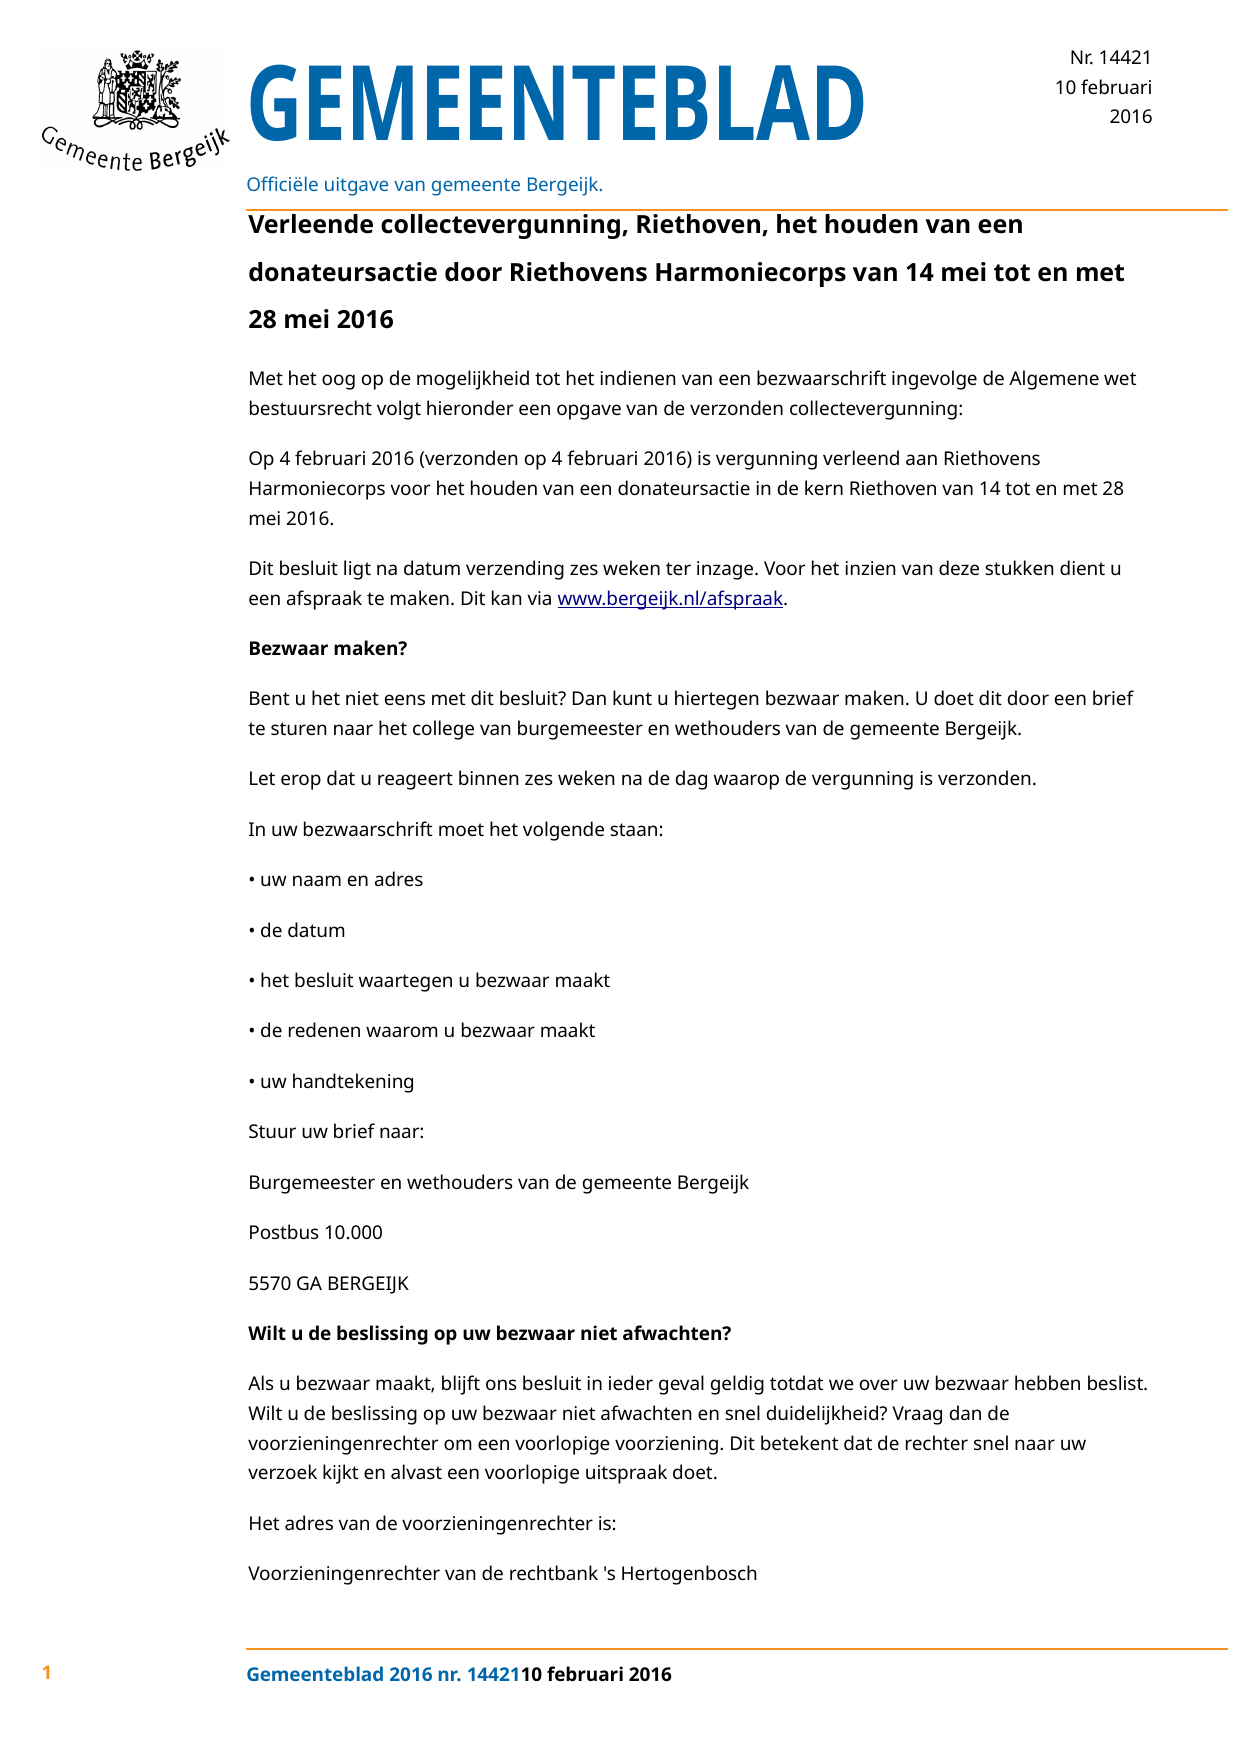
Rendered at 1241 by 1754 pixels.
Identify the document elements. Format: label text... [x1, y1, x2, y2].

text Voorzieningenrechter van de rechtbank 's Hertogenbosch [248, 1560, 1152, 1586]
text Burgemeester en wethouders van de gemeente Bergeijk [248, 1169, 1152, 1194]
text 5570 GA BERGEIJK [248, 1270, 1152, 1295]
text Bezwaar maken? [248, 635, 1152, 661]
text Het adres van de voorzieningenrechter is: [248, 1510, 1152, 1535]
text Verleende collectevergunning, Riethoven, het houden van een donateursactie door Riethovens Harmoniecorps van 14 mei tot en met 28 mei 2016 [248, 211, 1152, 336]
text Wilt u de beslissing op uw bezwaar niet afwachten? [248, 1320, 1152, 1346]
text Stuur uw brief naar: [248, 1118, 1152, 1144]
text Dit besluit ligt na datum verzending zes weken ter inzage. Voor het inzien van deze stukken dient u een afspraak te maken. Dit kan via www.bergeijk.nl/afspraak. [248, 555, 1152, 610]
text Bent u het niet eens met dit besluit? Dan kunt u hiertegen bezwaar maken. U doet dit door een brief te sturen naar het college van burgemeester en wethouders van de gemeente Bergeijk. [248, 686, 1152, 741]
text • uw naam en adres [248, 866, 1152, 892]
text In uw bezwaarschrift moet het volgende staan: [248, 816, 1152, 842]
text Postbus 10.000 [248, 1219, 1152, 1245]
text Let erop dat u reageert binnen zes weken na de dag waarop de vergunning is verzonden. [248, 766, 1152, 791]
text Met het oog op de mogelijkheid tot het indienen van een bezwaarschrift ingevolge de Algemene wet bestuursrecht volgt hieronder een opgave van de verzonden collectevergunning: [248, 366, 1152, 421]
text • de datum [248, 917, 1152, 942]
text • de redenen waarom u bezwaar maakt [248, 1018, 1152, 1043]
picture [41, 47, 231, 172]
text Op 4 februari 2016 (verzonden op 4 februari 2016) is vergunning verleend aan Riethovens Harmoniecorps voor het houden van een donateursactie in de kern Riethoven van 14 tot en met 28 mei 2016. [248, 446, 1152, 530]
text Als u bezwaar maakt, blijft ons besluit in ieder geval geldig totdat we over uw bezwaar hebben beslist. Wilt u de beslissing op uw bezwaar niet afwachten en snel duidelijkheid? Vraag dan de voorzieningenrechter om een voorlopige voorziening. Dit betekent dat de rechter snel naar uw verzoek kijkt en alvast een voorlopige uitspraak doet. [248, 1371, 1152, 1485]
text • het besluit waartegen u bezwaar maakt [248, 967, 1152, 993]
text • uw handtekening [248, 1068, 1152, 1094]
